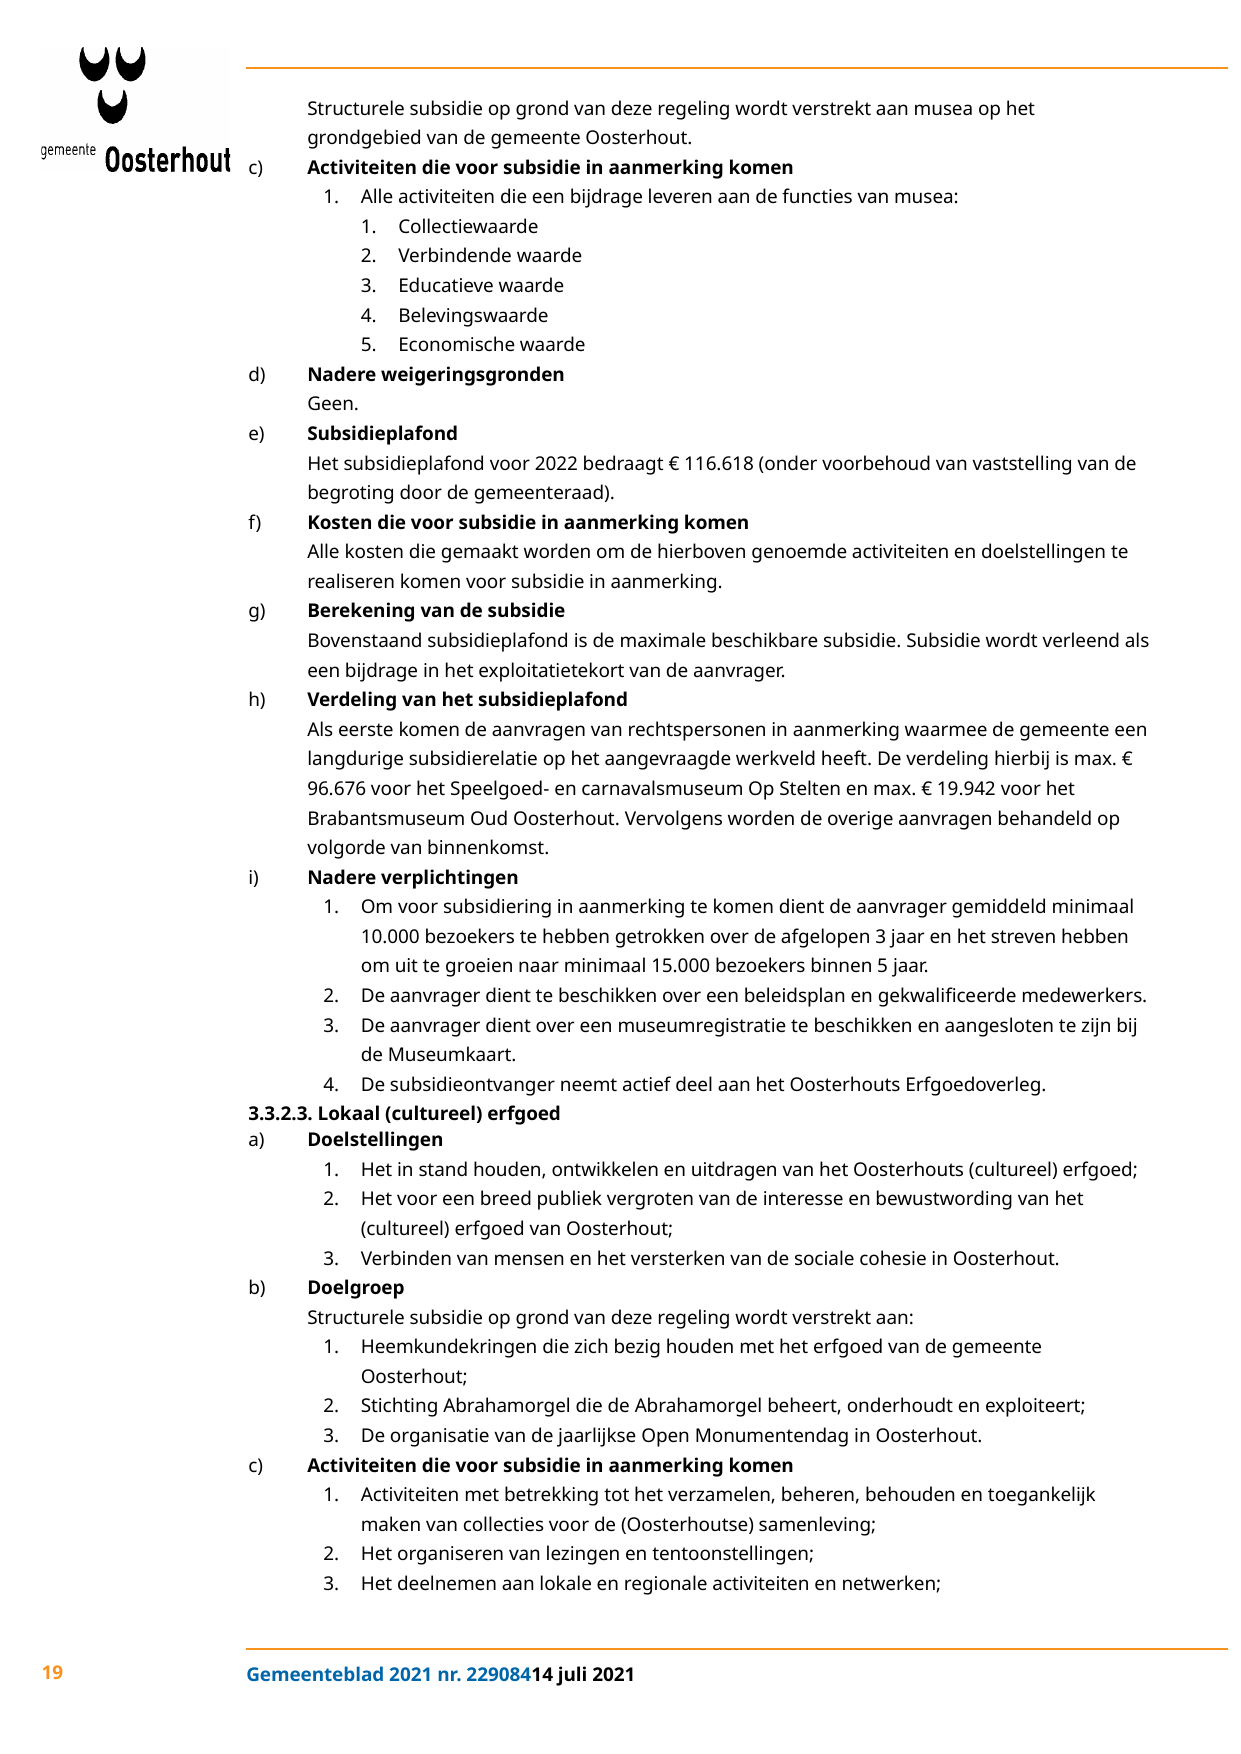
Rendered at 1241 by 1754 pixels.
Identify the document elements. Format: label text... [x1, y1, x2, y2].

list Het subsidieplafond voor 2022 bedraagt € 116.618 (onder voorbehoud van vaststelling van de begroting door de gemeenteraad). [248, 450, 1152, 505]
list Belevingswaarde [361, 302, 1152, 328]
list De aanvrager dient te beschikken over een beleidsplan en gekwalificeerde medewerkers. [323, 982, 1152, 1008]
list Het in stand houden, ontwikkelen en uitdragen van het Oosterhouts (cultureel) erfgoed; [323, 1156, 1152, 1182]
list Verbindende waarde [361, 243, 1152, 268]
list Educatieve waarde [361, 272, 1152, 298]
list Activiteiten die voor subsidie in aanmerking komen [248, 154, 1152, 180]
list De aanvrager dient over een museumregistratie te beschikken en aangesloten te zijn bij de Museumkaart. [323, 1012, 1152, 1067]
list Alle kosten die gemaakt worden om de hierboven genoemde activiteiten en doelstellingen te realiseren komen voor subsidie in aanmerking. [248, 538, 1152, 594]
text 3.3.2.3. Lokaal (cultureel) erfgoed [248, 1101, 1152, 1126]
list Bovenstaand subsidieplafond is de maximale beschikbare subsidie. Subsidie wordt verleend als een bijdrage in het exploitatietekort van de aanvrager. [248, 627, 1152, 683]
list Het deelnemen aan lokale en regionale activiteiten en netwerken; [323, 1570, 1152, 1596]
list Nadere verplichtingen [248, 864, 1152, 890]
list Collectiewaarde [361, 213, 1152, 239]
list De organisatie van de jaarlijkse Open Monumentendag in Oosterhout. [323, 1422, 1152, 1448]
list Subsidieplafond [248, 420, 1152, 446]
list Alle activiteiten die een bijdrage leveren aan de functies van musea: [323, 183, 1152, 209]
list Kosten die voor subsidie in aanmerking komen [248, 509, 1152, 535]
list Als eerste komen de aanvragen van rechtspersonen in aanmerking waarmee de gemeente een langdurige subsidierelatie op het aangevraagde werkveld heeft. De verdeling hierbij is max. € 96.676 voor het Speelgoed- en carnavalsmuseum Op Stelten en max. € 19.942 voor het Brabantsmuseum Oud Oosterhout. Vervolgens worden de overige aanvragen behandeld op volgorde van binnenkomst. [248, 716, 1152, 860]
list Om voor subsidiering in aanmerking te komen dient de aanvrager gemiddeld minimaal 10.000 bezoekers te hebben getrokken over de afgelopen 3 jaar en het streven hebben om uit te groeien naar minimaal 15.000 bezoekers binnen 5 jaar. [323, 893, 1152, 978]
list Structurele subsidie op grond van deze regeling wordt verstrekt aan: [248, 1304, 1152, 1329]
list Economische waarde [361, 331, 1152, 357]
list Verbinden van mensen en het versterken van de sociale cohesie in Oosterhout. [323, 1245, 1152, 1270]
list Stichting Abrahamorgel die de Abrahamorgel beheert, onderhoudt en exploiteert; [323, 1393, 1152, 1418]
list Het organiseren van lezingen en tentoonstellingen; [323, 1541, 1152, 1566]
list Activiteiten die voor subsidie in aanmerking komen [248, 1452, 1152, 1477]
list Doelstellingen [248, 1126, 1152, 1152]
list De subsidieontvanger neemt actief deel aan het Oosterhouts Erfgoedoverleg. [323, 1071, 1152, 1097]
list Geen. [248, 391, 1152, 416]
list Structurele subsidie op grond van deze regeling wordt verstrekt aan musea op het grondgebied van de gemeente Oosterhout. [248, 95, 1152, 150]
list Doelgroep [248, 1274, 1152, 1300]
list Heemkundekringen die zich bezig houden met het erfgoed van de gemeente Oosterhout; [323, 1333, 1152, 1389]
list Het voor een breed publiek vergroten van de interesse en bewustwording van het (cultureel) erfgoed van Oosterhout; [323, 1186, 1152, 1241]
list Nadere weigeringsgronden [248, 361, 1152, 387]
list Berekening van de subsidie [248, 598, 1152, 623]
list Verdeling van het subsidieplafond [248, 686, 1152, 712]
list Activiteiten met betrekking tot het verzamelen, beheren, behouden en toegankelijk maken van collecties voor de (Oosterhoutse) samenleving; [323, 1481, 1152, 1537]
picture [41, 47, 231, 172]
